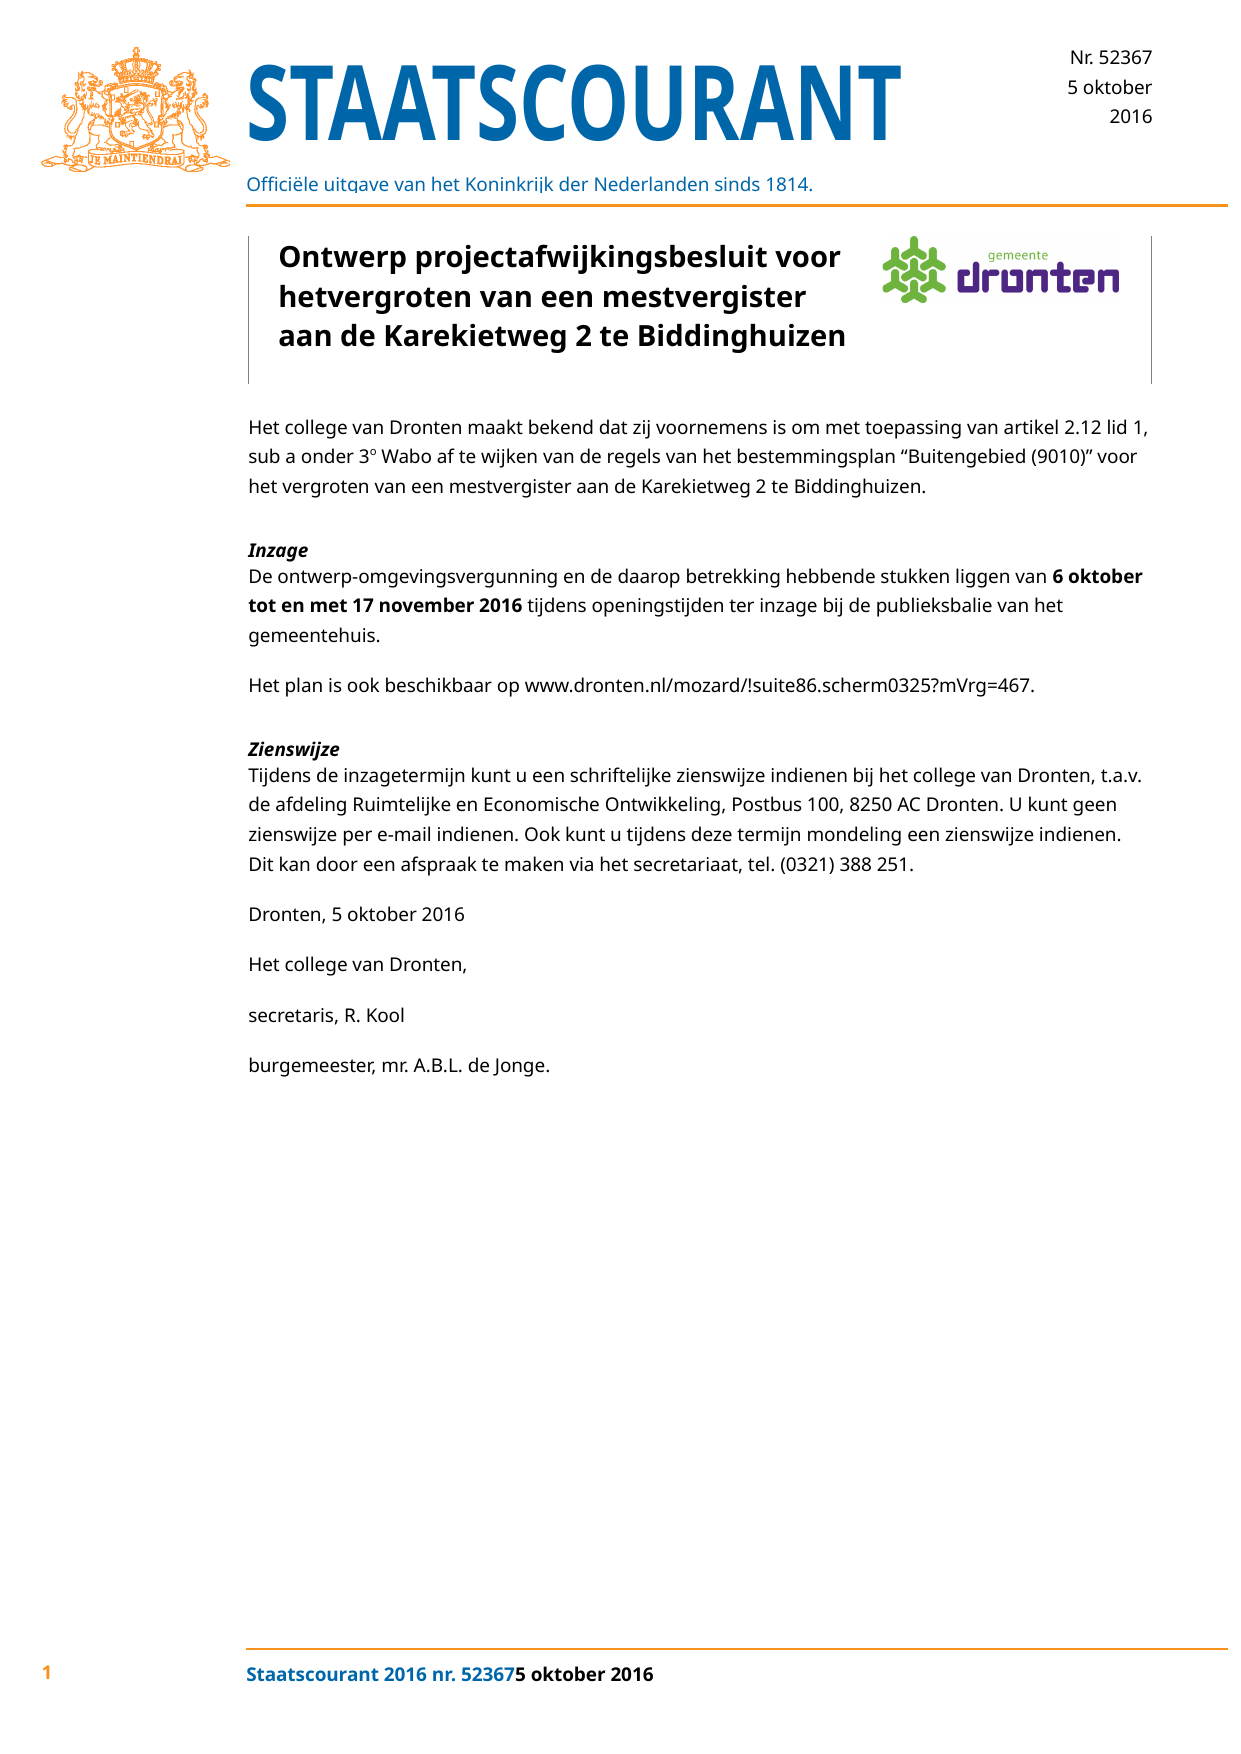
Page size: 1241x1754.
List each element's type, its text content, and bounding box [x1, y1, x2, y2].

text Het plan is ook beschikbaar op www.dronten.nl/mozard/!suite86.scherm0325?mVrg=467. [248, 672, 1152, 698]
table_header Ontwerp projectafwijkingsbesluit voor hetvergroten van een mestvergister aan de Karekietweg 2 te Biddinghuizen [249, 236, 850, 384]
text Tijdens de inzagetermijn kunt u een schriftelijke zienswijze indienen bij het college van Dronten, t.a.v. de afdeling Ruimtelijke en Economische Ontwikkeling, Postbus 100, 8250 AC Dronten. U kunt geen zienswijze per e-mail indienen. Ook kunt u tijdens deze termijn mondeling een zienswijze indienen. Dit kan door een afspraak te maken via het secretariaat, tel. (0321) 388 251. [248, 762, 1152, 877]
table_header [850, 236, 882, 302]
table_header [850, 303, 1151, 384]
text Het college van Dronten, [248, 952, 1152, 977]
picture [41, 47, 231, 172]
text Dronten, 5 oktober 2016 [248, 901, 1152, 927]
text Zienswijze [248, 736, 1152, 762]
table_header [1119, 236, 1151, 302]
text Het college van Dronten maakt bekend dat zij voornemens is om met toepassing van artikel 2.12 lid 1, sub a onder 3o Wabo af te wijken van de regels van het bestemmingsplan “Buitengebied (9010)” voor het vergroten van een mestvergister aan de Karekietweg 2 te Biddinghuizen. [248, 414, 1152, 499]
text Inzage [248, 537, 1152, 563]
text burgemeester, mr. A.B.L. de Jonge. [248, 1052, 1152, 1078]
text De ontwerp-omgevingsvergunning en de daarop betrekking hebbende stukken liggen van 6 oktober tot en met 17 november 2016 tijdens openingstijden ter inzage bij de publieksbalie van het gemeentehuis. [248, 563, 1152, 648]
text secretaris, R. Kool [248, 1002, 1152, 1028]
picture [882, 236, 1119, 303]
